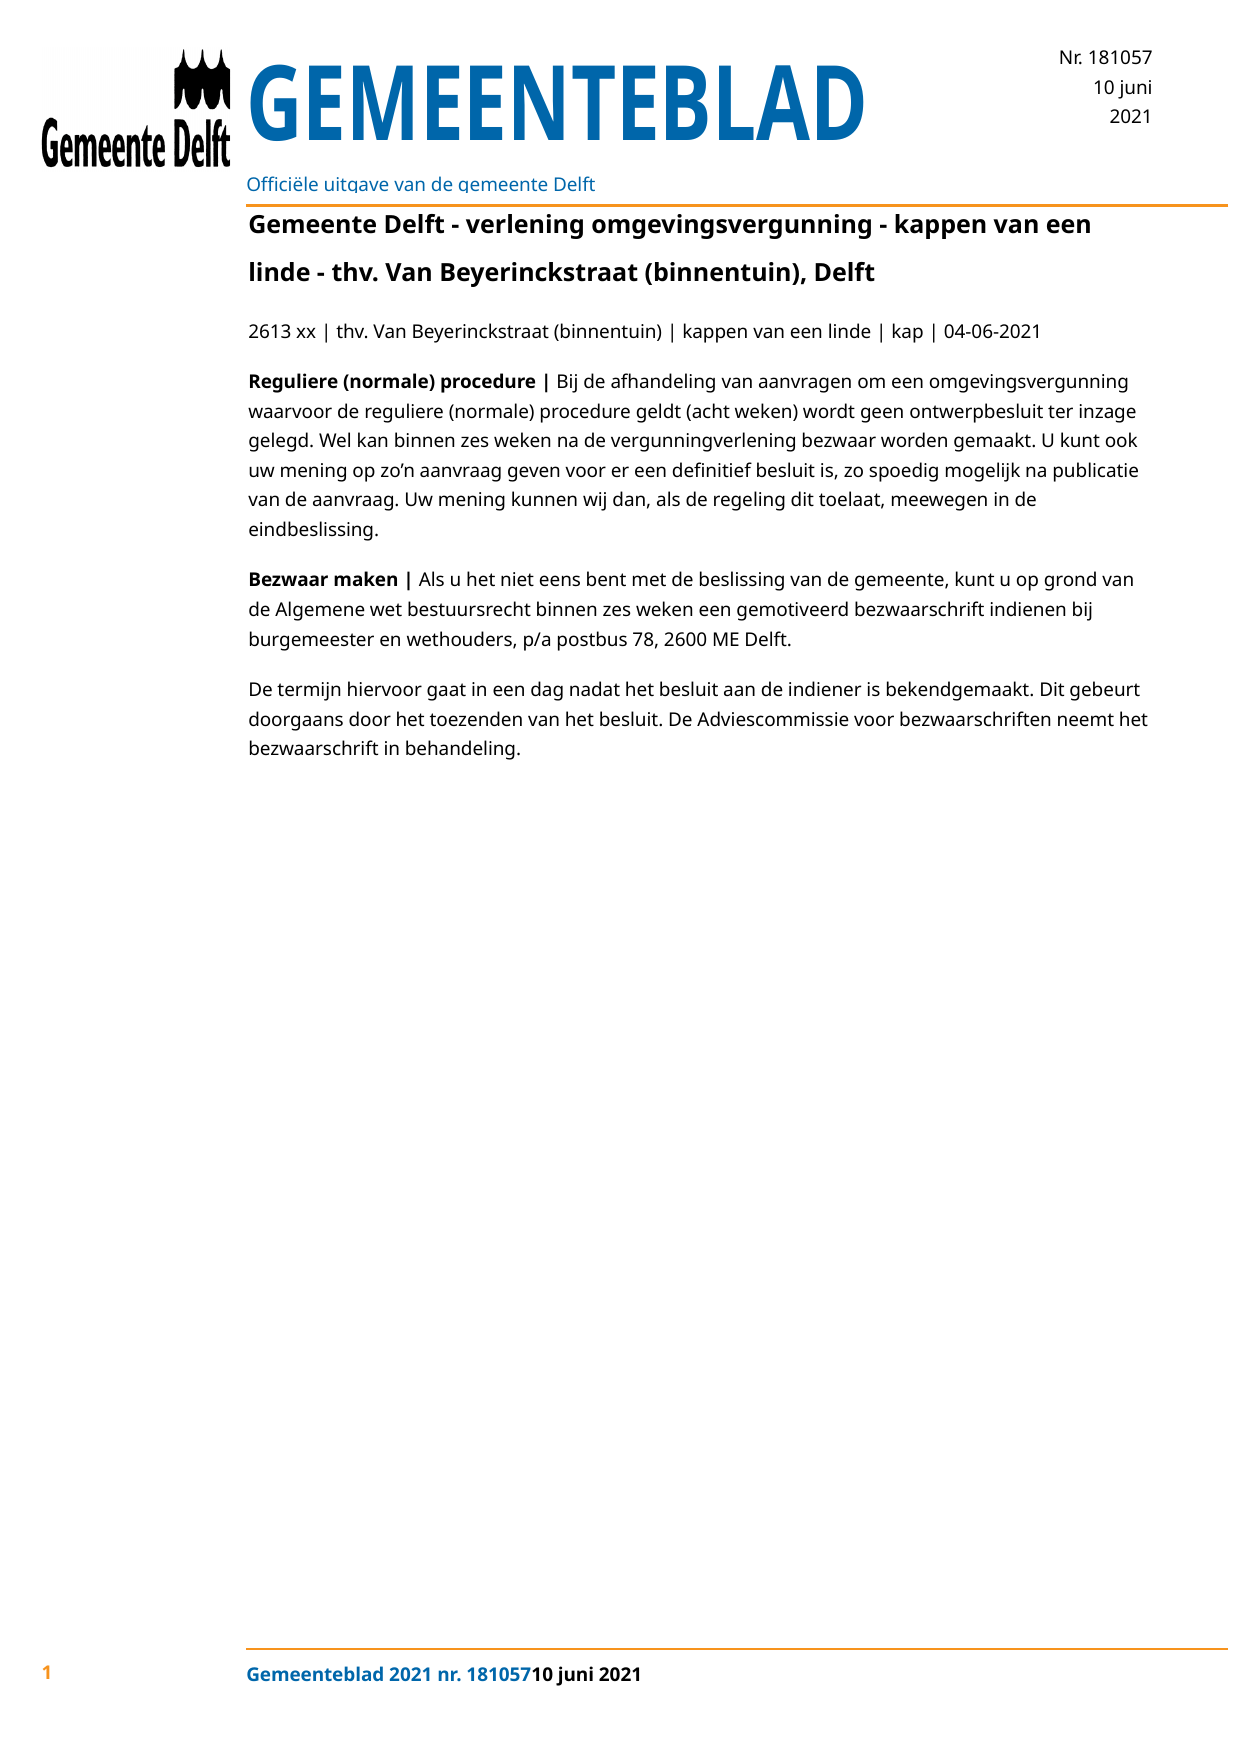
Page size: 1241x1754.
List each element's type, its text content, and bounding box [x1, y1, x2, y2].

text Gemeente Delft - verlening omgevingsvergunning - kappen van een linde - thv. Van Beyerinckstraat (binnentuin), Delft [248, 207, 1152, 288]
text Reguliere (normale) procedure | Bij de afhandeling van aanvragen om een omgevingsvergunning waarvoor de reguliere (normale) procedure geldt (acht weken) wordt geen ontwerpbesluit ter inzage gelegd. Wel kan binnen zes weken na de vergunningverlening bezwaar worden gemaakt. U kunt ook uw mening op zo’n aanvraag geven voor er een definitief besluit is, zo spoedig mogelijk na publicatie van de aanvraag. Uw mening kunnen wij dan, als de regeling dit toelaat, meewegen in de eindbeslissing. [248, 368, 1152, 542]
picture [41, 47, 231, 172]
text Bezwaar maken | Als u het niet eens bent met de beslissing van de gemeente, kunt u op grond van de Algemene wet bestuursrecht binnen zes weken een gemotiveerd bezwaarschrift indienen bij burgemeester en wethouders, p/a postbus 78, 2600 ME Delft. [248, 567, 1152, 652]
text De termijn hiervoor gaat in een dag nadat het besluit aan de indiener is bekendgemaakt. Dit gebeurt doorgaans door het toezenden van het besluit. De Adviescommissie voor bezwaarschriften neemt het bezwaarschrift in behandeling. [248, 676, 1152, 761]
text 2613 xx | thv. Van Beyerinckstraat (binnentuin) | kappen van een linde | kap | 04-06-2021 [248, 318, 1152, 344]
